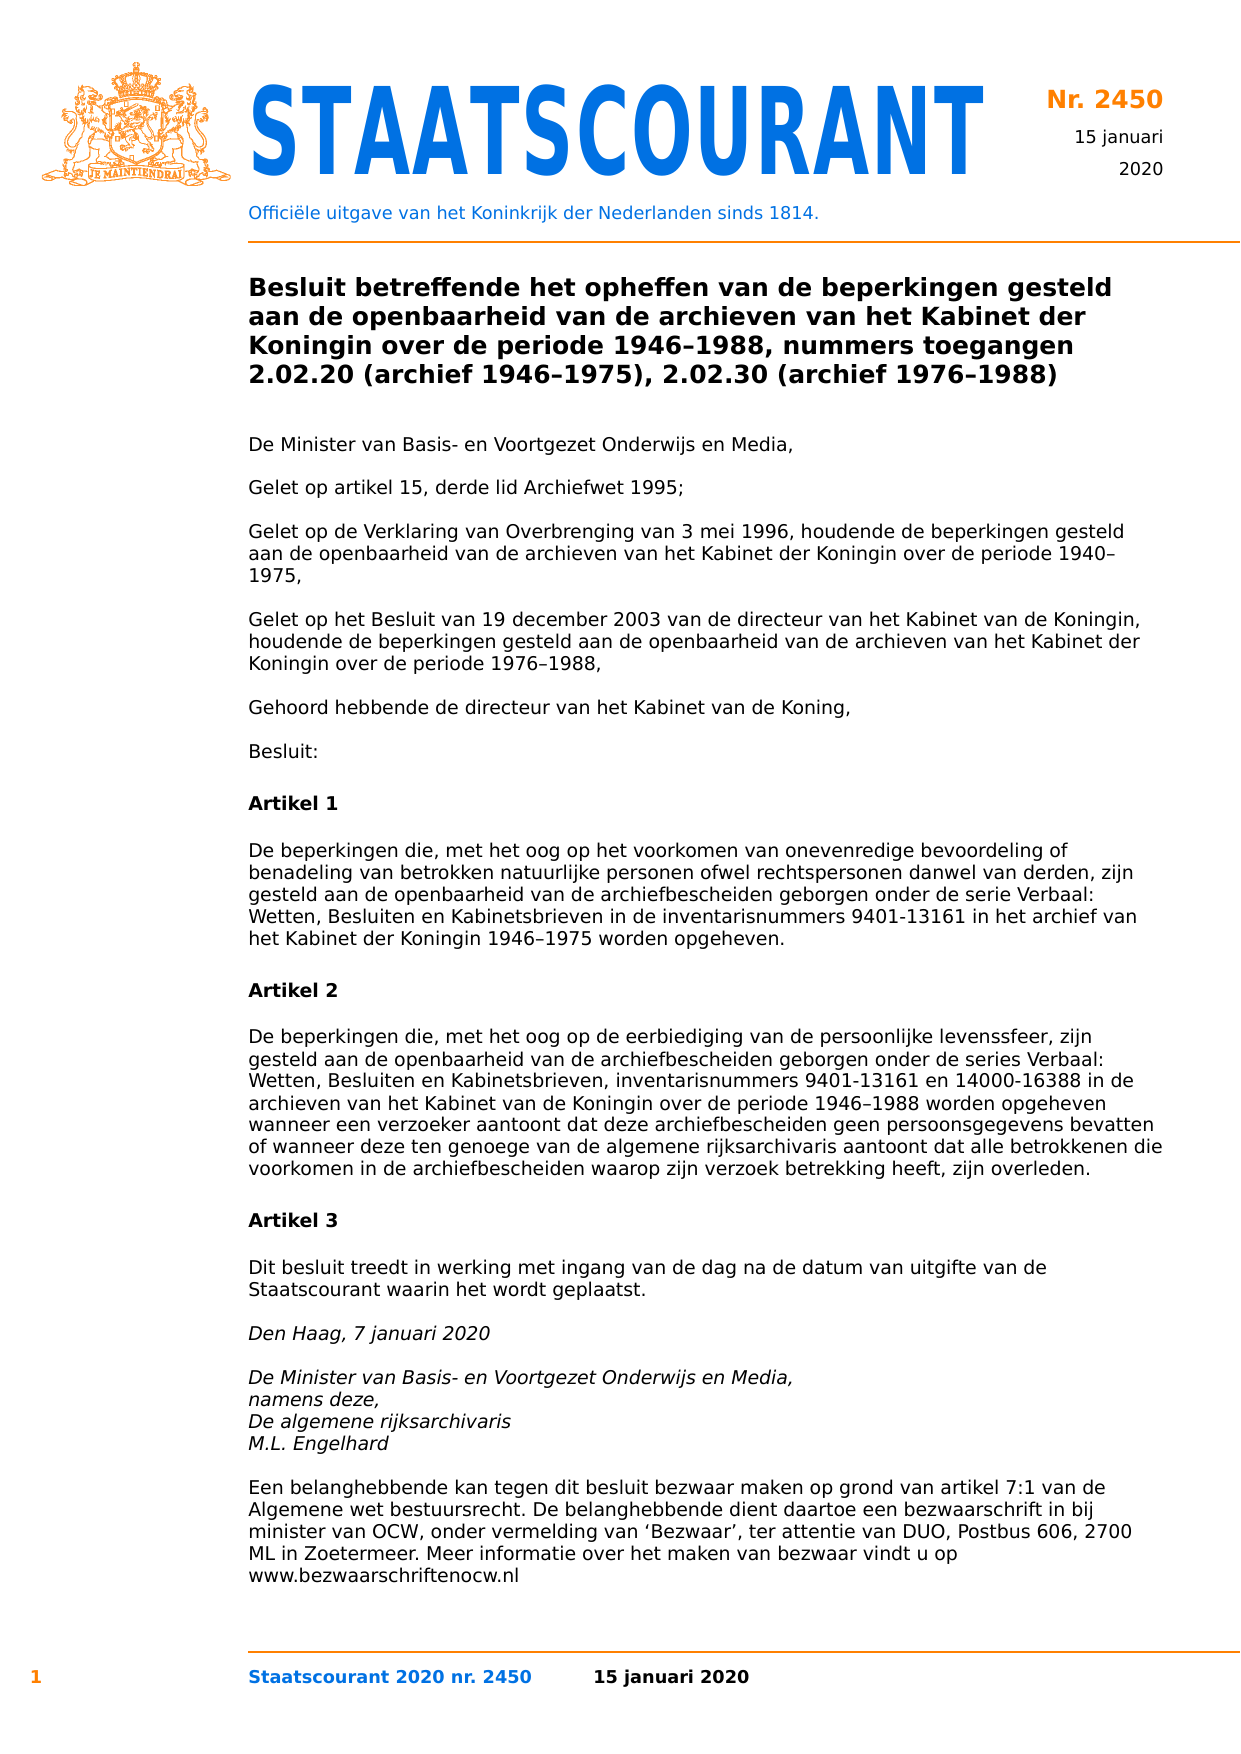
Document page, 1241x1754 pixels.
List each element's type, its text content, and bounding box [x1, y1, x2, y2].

text Een belanghebbende kan tegen dit besluit bezwaar maken op grond van artikel 7:1 van de Algemene wet bestuursrecht. De belanghebbende dient daartoe een bezwaarschrift in bij minister van OCW, onder vermelding van ‘Bezwaar’, ter attentie van DUO, Postbus 606, 2700 ML in Zoetermeer. Meer informatie over het maken van bezwaar vindt u op www.bezwaarschriftenocw.nl [248, 1477, 1163, 1587]
table_cell Officiële uitgave van het Koninkrijk der Nederlanden sinds 1814. [248, 203, 1240, 241]
text Gehoord hebbende de directeur van het Kabinet van de Koning, [248, 697, 1163, 719]
text De beperkingen die, met het oog op het voorkomen van onevenredige bevoordeling of benadeling van betrokken natuurlijke personen ofwel rechtspersonen danwel van derden, zijn gesteld aan de openbaarheid van de archiefbescheiden geborgen onder de serie Verbaal: Wetten, Besluiten en Kabinetsbrieven in de inventarisnummers 9401-13161 in het archief van het Kabinet der Koningin 1946–1975 worden opgeheven. [248, 839, 1163, 949]
subtitle Artikel 3 [248, 1210, 1163, 1232]
table_cell 2020 [998, 153, 1240, 203]
subtitle Besluit betreffende het opheffen van de beperkingen gesteld aan de openbaarheid van de archieven van het Kabinet der Koningin over de periode 1946–1988, nummers toegangen 2.02.20 (archief 1946–1975), 2.02.30 (archief 1976–1988) [248, 273, 1163, 390]
table_header Nr. 2450 [998, 62, 1240, 121]
picture [41, 62, 231, 186]
text Gelet op het Besluit van 19 december 2003 van de directeur van het Kabinet van de Koningin, houdende de beperkingen gesteld aan de openbaarheid van de archieven van het Kabinet der Koningin over de periode 1976–1988, [248, 609, 1163, 675]
subtitle Artikel 2 [248, 979, 1163, 1001]
text Gelet op de Verklaring van Overbrenging van 3 mei 1996, houdende de beperkingen gesteld aan de openbaarheid van de archieven van het Kabinet der Koningin over de periode 1940–1975, [248, 521, 1163, 587]
table_cell 15 januari [998, 121, 1240, 153]
text Gelet op artikel 15, derde lid Archiefwet 1995; [248, 477, 1163, 499]
text Den Haag, 7 januari 2020 [248, 1323, 1163, 1345]
table_header STAATSCOURANT [248, 62, 998, 203]
table_header [25, 62, 248, 241]
text De Minister van Basis- en Voortgezet Onderwijs en Media, [248, 433, 1163, 455]
subtitle Artikel 1 [248, 793, 1163, 814]
text Besluit: [248, 741, 1163, 763]
text De Minister van Basis- en Voortgezet Onderwijs en Media, namens deze, De algemene rijksarchivaris M.L. Engelhard [248, 1367, 1163, 1455]
text Dit besluit treedt in werking met ingang van de dag na de datum van uitgifte van de Staatscourant waarin het wordt geplaatst. [248, 1257, 1163, 1301]
text De beperkingen die, met het oog op de eerbiediging van de persoonlijke levenssfeer, zijn gesteld aan de openbaarheid van de archiefbescheiden geborgen onder de series Verbaal: Wetten, Besluiten en Kabinetsbrieven, inventarisnummers 9401-13161 en 14000-16388 in de archieven van het Kabinet van de Koningin over de periode 1946–1988 worden opgeheven wanneer een verzoeker aantoont dat deze archiefbescheiden geen persoonsgegevens bevatten of wanneer deze ten genoege van de algemene rijksarchivaris aantoont dat alle betrokkenen die voorkomen in de archiefbescheiden waarop zijn verzoek betrekking heeft, zijn overleden. [248, 1026, 1163, 1180]
